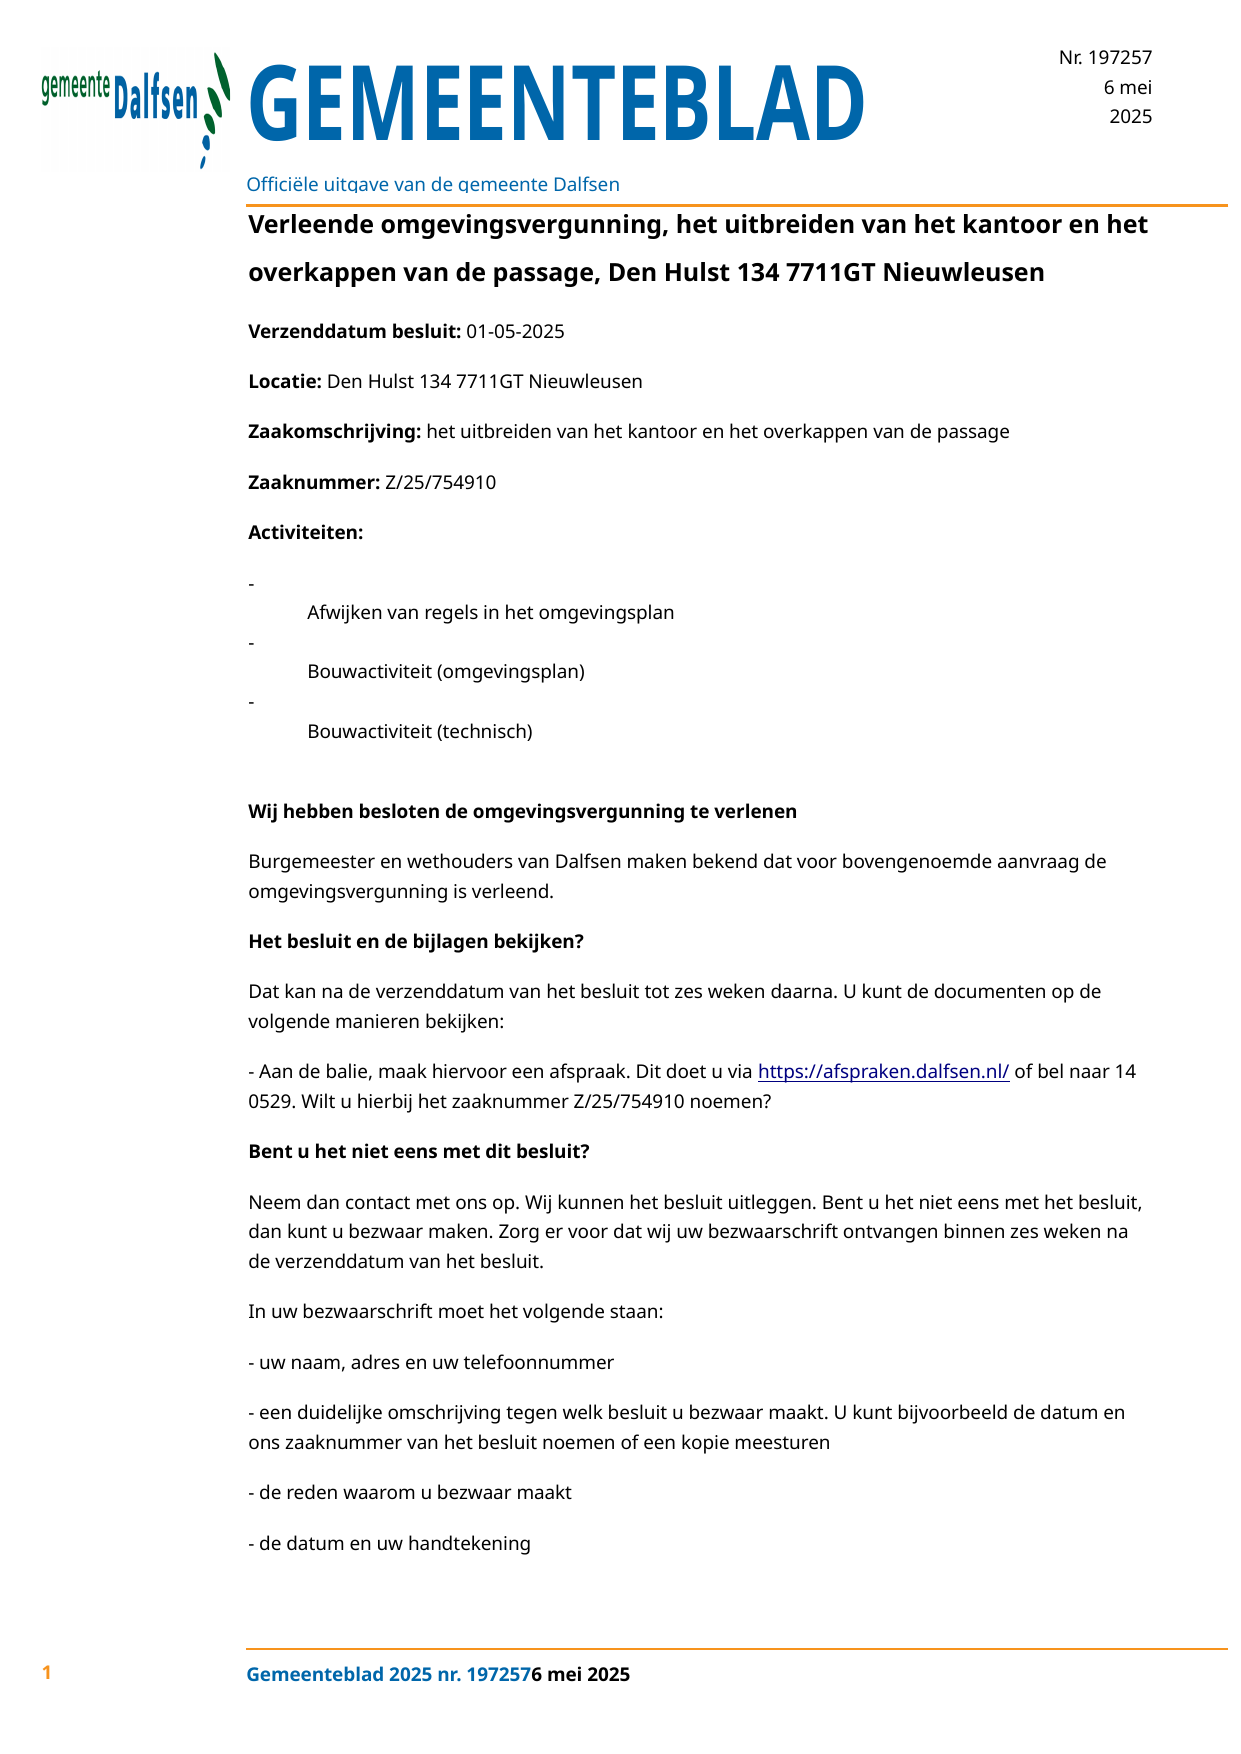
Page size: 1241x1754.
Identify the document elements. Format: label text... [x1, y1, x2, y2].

text - een duidelijke omschrijving tegen welk besluit u bezwaar maakt. U kunt bijvoorbeeld de datum en ons zaaknummer van het besluit noemen of een kopie meesturen [248, 1399, 1152, 1455]
text - Aan de balie, maak hiervoor een afspraak. Dit doet u via https://afspraken.dalfsen.nl/ of bel naar 14 0529. Wilt u hierbij het zaaknummer Z/25/754910 noemen? [248, 1059, 1152, 1114]
list Bouwactiviteit (technisch) [248, 718, 1152, 744]
text Wij hebben besloten de omgevingsvergunning te verlenen [248, 798, 1152, 824]
text Verzenddatum besluit: 01-05-2025 [248, 318, 1152, 344]
text Neem dan contact met ons op. Wij kunnen het besluit uitleggen. Bent u het niet eens met het besluit, dan kunt u bezwaar maken. Zorg er voor dat wij uw bezwaarschrift ontvangen binnen zes weken na de verzenddatum van het besluit. [248, 1189, 1152, 1274]
text - de reden waarom u bezwaar maakt [248, 1479, 1152, 1505]
text - de datum en uw handtekening [248, 1530, 1152, 1556]
picture [41, 47, 231, 172]
text Locatie: Den Hulst 134 7711GT Nieuwleusen [248, 368, 1152, 394]
list Afwijken van regels in het omgevingsplan [248, 599, 1152, 625]
text - uw naam, adres en uw telefoonnummer [248, 1349, 1152, 1375]
text Dat kan na de verzenddatum van het besluit tot zes weken daarna. U kunt de documenten op de volgende manieren bekijken: [248, 979, 1152, 1034]
list Bouwactiviteit (omgevingsplan) [248, 659, 1152, 684]
text Zaakomschrijving: het uitbreiden van het kantoor en het overkappen van de passage [248, 419, 1152, 444]
text Burgemeester en wethouders van Dalfsen maken bekend dat voor bovengenoemde aanvraag de omgevingsvergunning is verleend. [248, 848, 1152, 904]
text Het besluit en de bijlagen bekijken? [248, 928, 1152, 954]
text Zaaknummer: Z/25/754910 [248, 469, 1152, 495]
text Activiteiten: [248, 519, 1152, 545]
text In uw bezwaarschrift moet het volgende staan: [248, 1299, 1152, 1324]
text Verleende omgevingsvergunning, het uitbreiden van het kantoor en het overkappen van de passage, Den Hulst 134 7711GT Nieuwleusen [248, 207, 1152, 288]
text Bent u het niet eens met dit besluit? [248, 1139, 1152, 1164]
